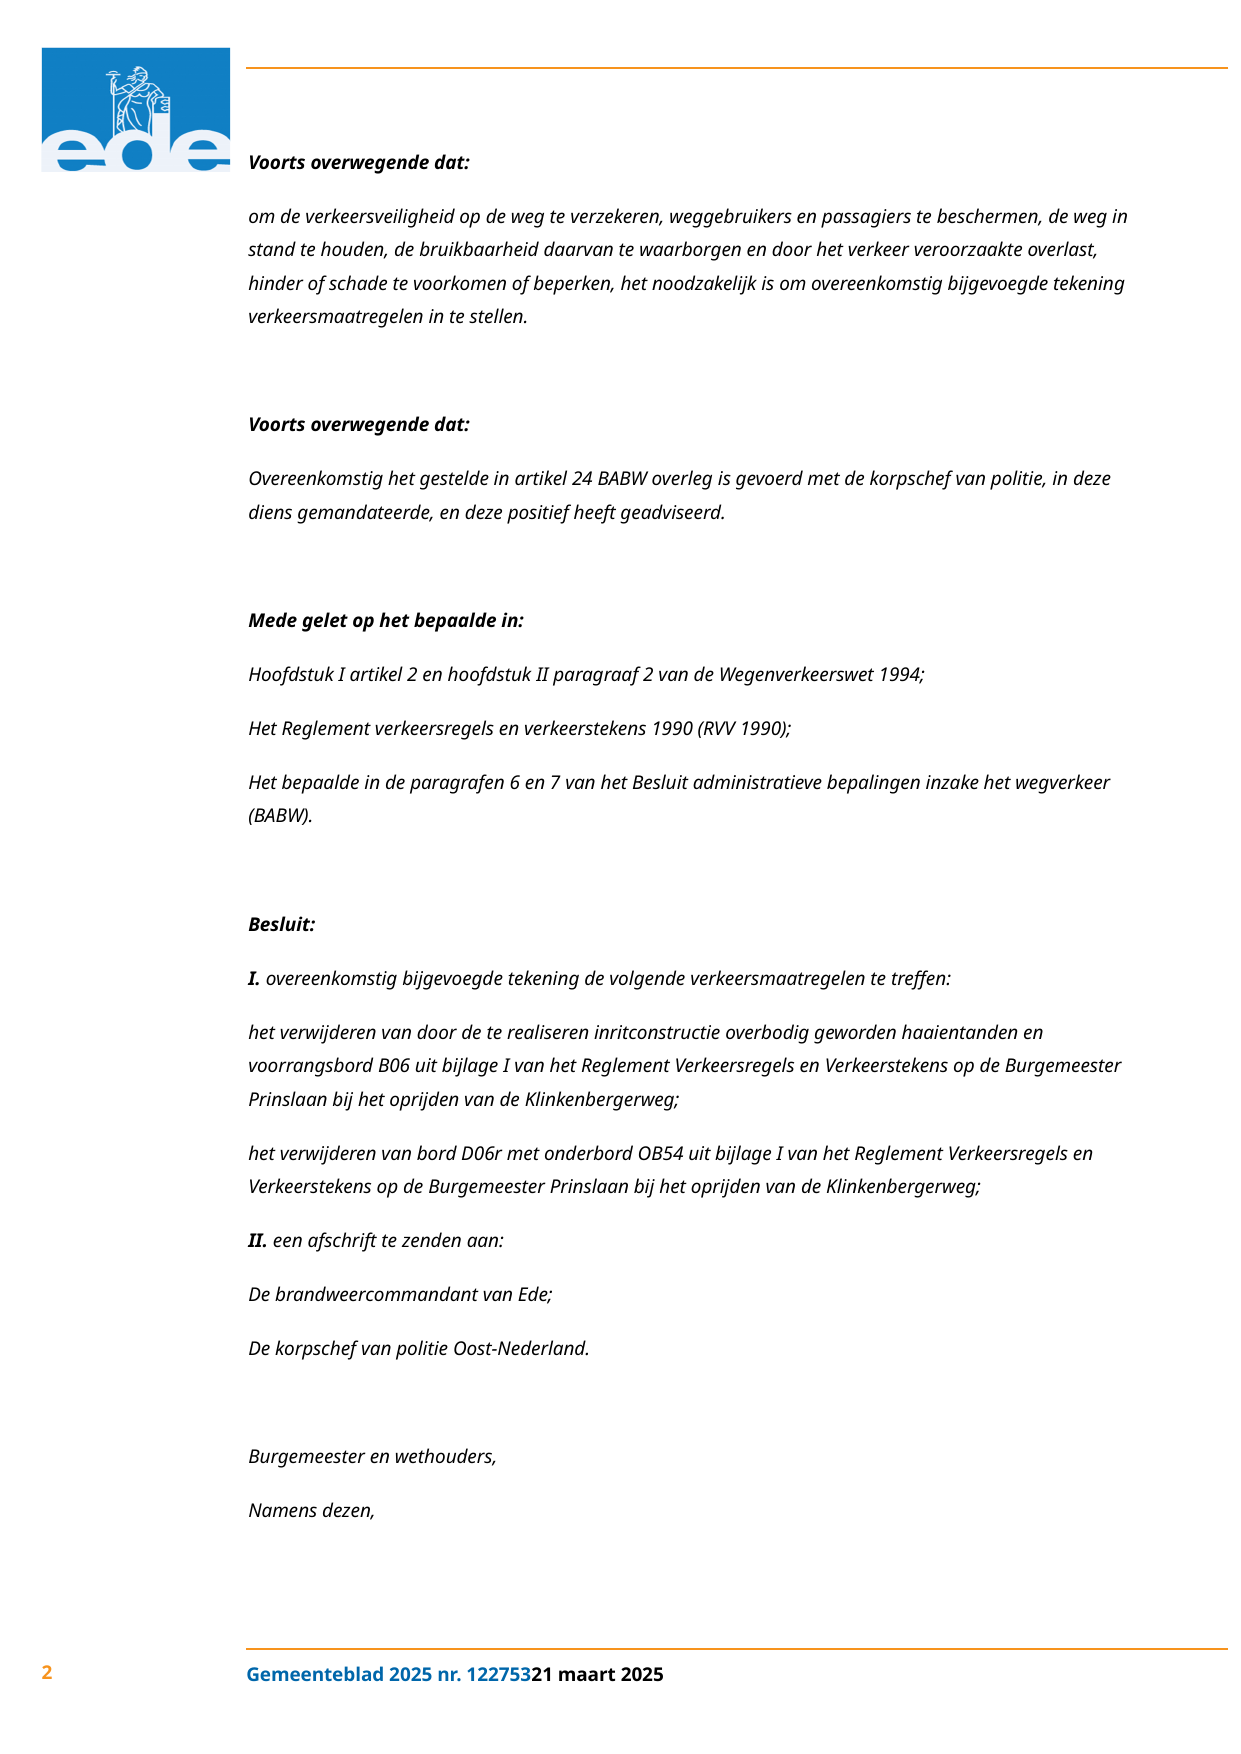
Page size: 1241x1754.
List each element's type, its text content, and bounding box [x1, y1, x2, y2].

text De brandweercommandant van Ede; [248, 1281, 1152, 1307]
text Burgemeester en wethouders, [248, 1443, 1152, 1469]
text Voorts overwegende dat: [248, 149, 1152, 174]
text De korpschef van politie Oost-Nederland. [248, 1335, 1152, 1361]
text Overeenkomstig het gestelde in artikel 24 BABW overleg is gevoerd met de korpschef van politie, in deze diens gemandateerde, en deze positief heeft geadviseerd. [248, 465, 1152, 524]
text Voorts overwegende dat: [248, 411, 1152, 437]
text Het bepaalde in de paragrafen 6 en 7 van het Besluit administratieve bepalingen inzake het wegverkeer (BABW). [248, 769, 1152, 828]
text het verwijderen van door de te realiseren inritconstructie overbodig geworden haaientanden en voorrangsbord B06 uit bijlage I van het Reglement Verkeersregels en Verkeerstekens op de Burgemeester Prinslaan bij het oprijden van de Klinkenbergerweg; [248, 1019, 1152, 1111]
text I. overeenkomstig bijgevoegde tekening de volgende verkeersmaatregelen te treffen: [248, 965, 1152, 991]
picture [41, 47, 231, 172]
text Namens dezen, [248, 1498, 1152, 1523]
text Het Reglement verkeersregels en verkeerstekens 1990 (RVV 1990); [248, 715, 1152, 741]
text Besluit: [248, 911, 1152, 936]
text het verwijderen van bord D06r met onderbord OB54 uit bijlage I van het Reglement Verkeersregels en Verkeerstekens op de Burgemeester Prinslaan bij het oprijden van de Klinkenbergerweg; [248, 1140, 1152, 1199]
text Mede gelet op het bepaalde in: [248, 607, 1152, 633]
text II. een afschrift te zenden aan: [248, 1227, 1152, 1253]
text Hoofdstuk I artikel 2 en hoofdstuk II paragraaf 2 van de Wegenverkeerswet 1994; [248, 661, 1152, 687]
text om de verkeersveiligheid op de weg te verzekeren, weggebruikers en passagiers te beschermen, de weg in stand te houden, de bruikbaarheid daarvan te waarborgen en door het verkeer veroorzaakte overlast, hinder of schade te voorkomen of beperken, het noodzakelijk is om overeenkomstig bijgevoegde tekening verkeersmaatregelen in te stellen. [248, 203, 1152, 329]
